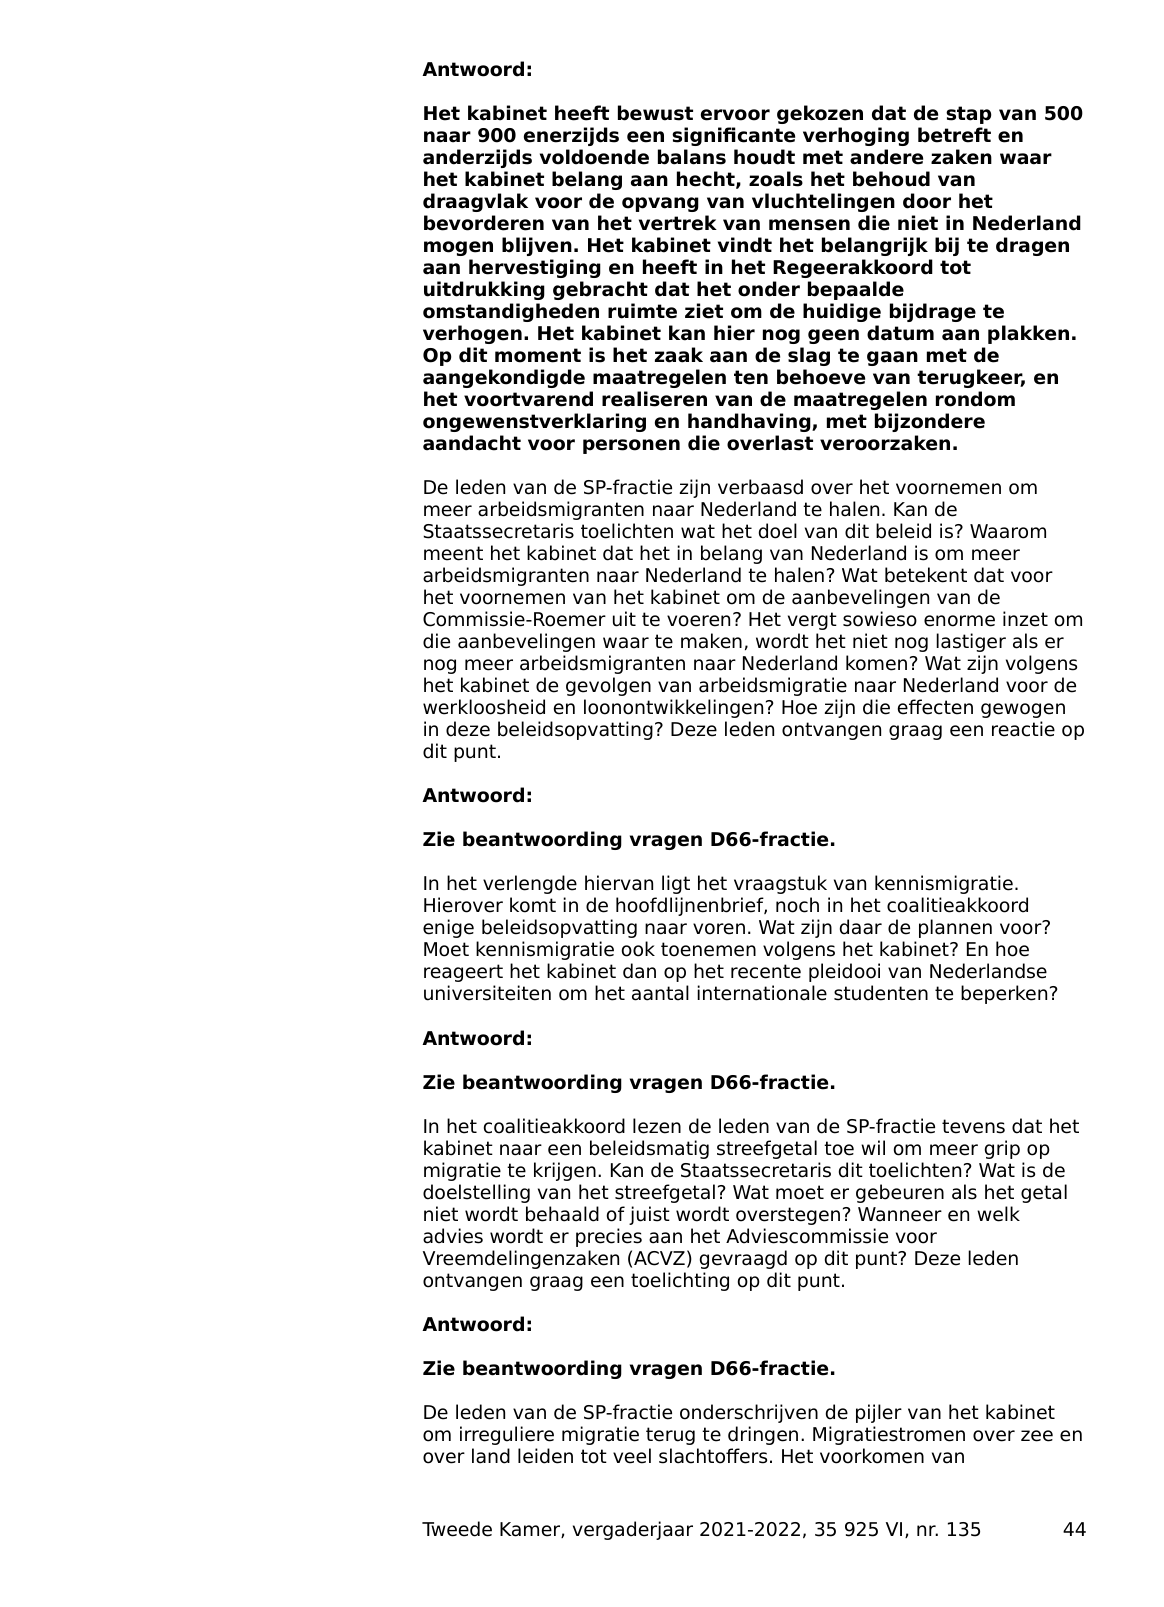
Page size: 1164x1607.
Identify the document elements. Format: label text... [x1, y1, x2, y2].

text Het kabinet heeft bewust ervoor gekozen dat de stap van 500 naar 900 enerzijds een significante verhoging betreft en anderzijds voldoende balans houdt met andere zaken waar het kabinet belang aan hecht, zoals het behoud van draagvlak voor de opvang van vluchtelingen door het bevorderen van het vertrek van mensen die niet in Nederland mogen blijven. Het kabinet vindt het belangrijk bij te dragen aan hervestiging en heeft in het Regeerakkoord tot uitdrukking gebracht dat het onder bepaalde omstandigheden ruimte ziet om de huidige bijdrage te verhogen. Het kabinet kan hier nog geen datum aan plakken. Op dit moment is het zaak aan de slag te gaan met de aangekondigde maatregelen ten behoeve van terugkeer, en het voortvarend realiseren van de maatregelen rondom ongewenstverklaring en handhaving, met bijzondere aandacht voor personen die overlast veroorzaken. [422, 103, 1087, 455]
text In het verlengde hiervan ligt het vraagstuk van kennismigratie. Hierover komt in de hoofdlijnenbrief, noch in het coalitieakkoord enige beleidsopvatting naar voren. Wat zijn daar de plannen voor? Moet kennismigratie ook toenemen volgens het kabinet? En hoe reageert het kabinet dan op het recente pleidooi van Nederlandse universiteiten om het aantal internationale studenten te beperken? [422, 873, 1087, 1005]
text De leden van de SP-fractie zijn verbaasd over het voornemen om meer arbeidsmigranten naar Nederland te halen. Kan de Staatssecretaris toelichten wat het doel van dit beleid is? Waarom meent het kabinet dat het in belang van Nederland is om meer arbeidsmigranten naar Nederland te halen? Wat betekent dat voor het voornemen van het kabinet om de aanbevelingen van de Commissie-Roemer uit te voeren? Het vergt sowieso enorme inzet om die aanbevelingen waar te maken, wordt het niet nog lastiger als er nog meer arbeidsmigranten naar Nederland komen? Wat zijn volgens het kabinet de gevolgen van arbeidsmigratie naar Nederland voor de werkloosheid en loonontwikkelingen? Hoe zijn die effecten gewogen in deze beleidsopvatting? Deze leden ontvangen graag een reactie op dit punt. [422, 477, 1087, 763]
text In het coalitieakkoord lezen de leden van de SP-fractie tevens dat het kabinet naar een beleidsmatig streefgetal toe wil om meer grip op migratie te krijgen. Kan de Staatssecretaris dit toelichten? Wat is de doelstelling van het streefgetal? Wat moet er gebeuren als het getal niet wordt behaald of juist wordt overstegen? Wanneer en welk advies wordt er precies aan het Adviescommissie voor Vreemdelingenzaken (ACVZ) gevraagd op dit punt? Deze leden ontvangen graag een toelichting op dit punt. [422, 1116, 1087, 1292]
text Zie beantwoording vragen D66-fractie. [422, 829, 1087, 851]
text De leden van de SP-fractie onderschrijven de pijler van het kabinet om irreguliere migratie terug te dringen. Migratiestromen over zee en over land leiden tot veel slachtoffers. Het voorkomen van [422, 1402, 1087, 1468]
text Zie beantwoording vragen D66-fractie. [422, 1358, 1087, 1380]
subtitle Antwoord: [422, 785, 1087, 807]
subtitle Antwoord: [422, 59, 1087, 81]
subtitle Antwoord: [422, 1027, 1087, 1049]
subtitle Antwoord: [422, 1314, 1087, 1336]
text Zie beantwoording vragen D66-fractie. [422, 1072, 1087, 1093]
